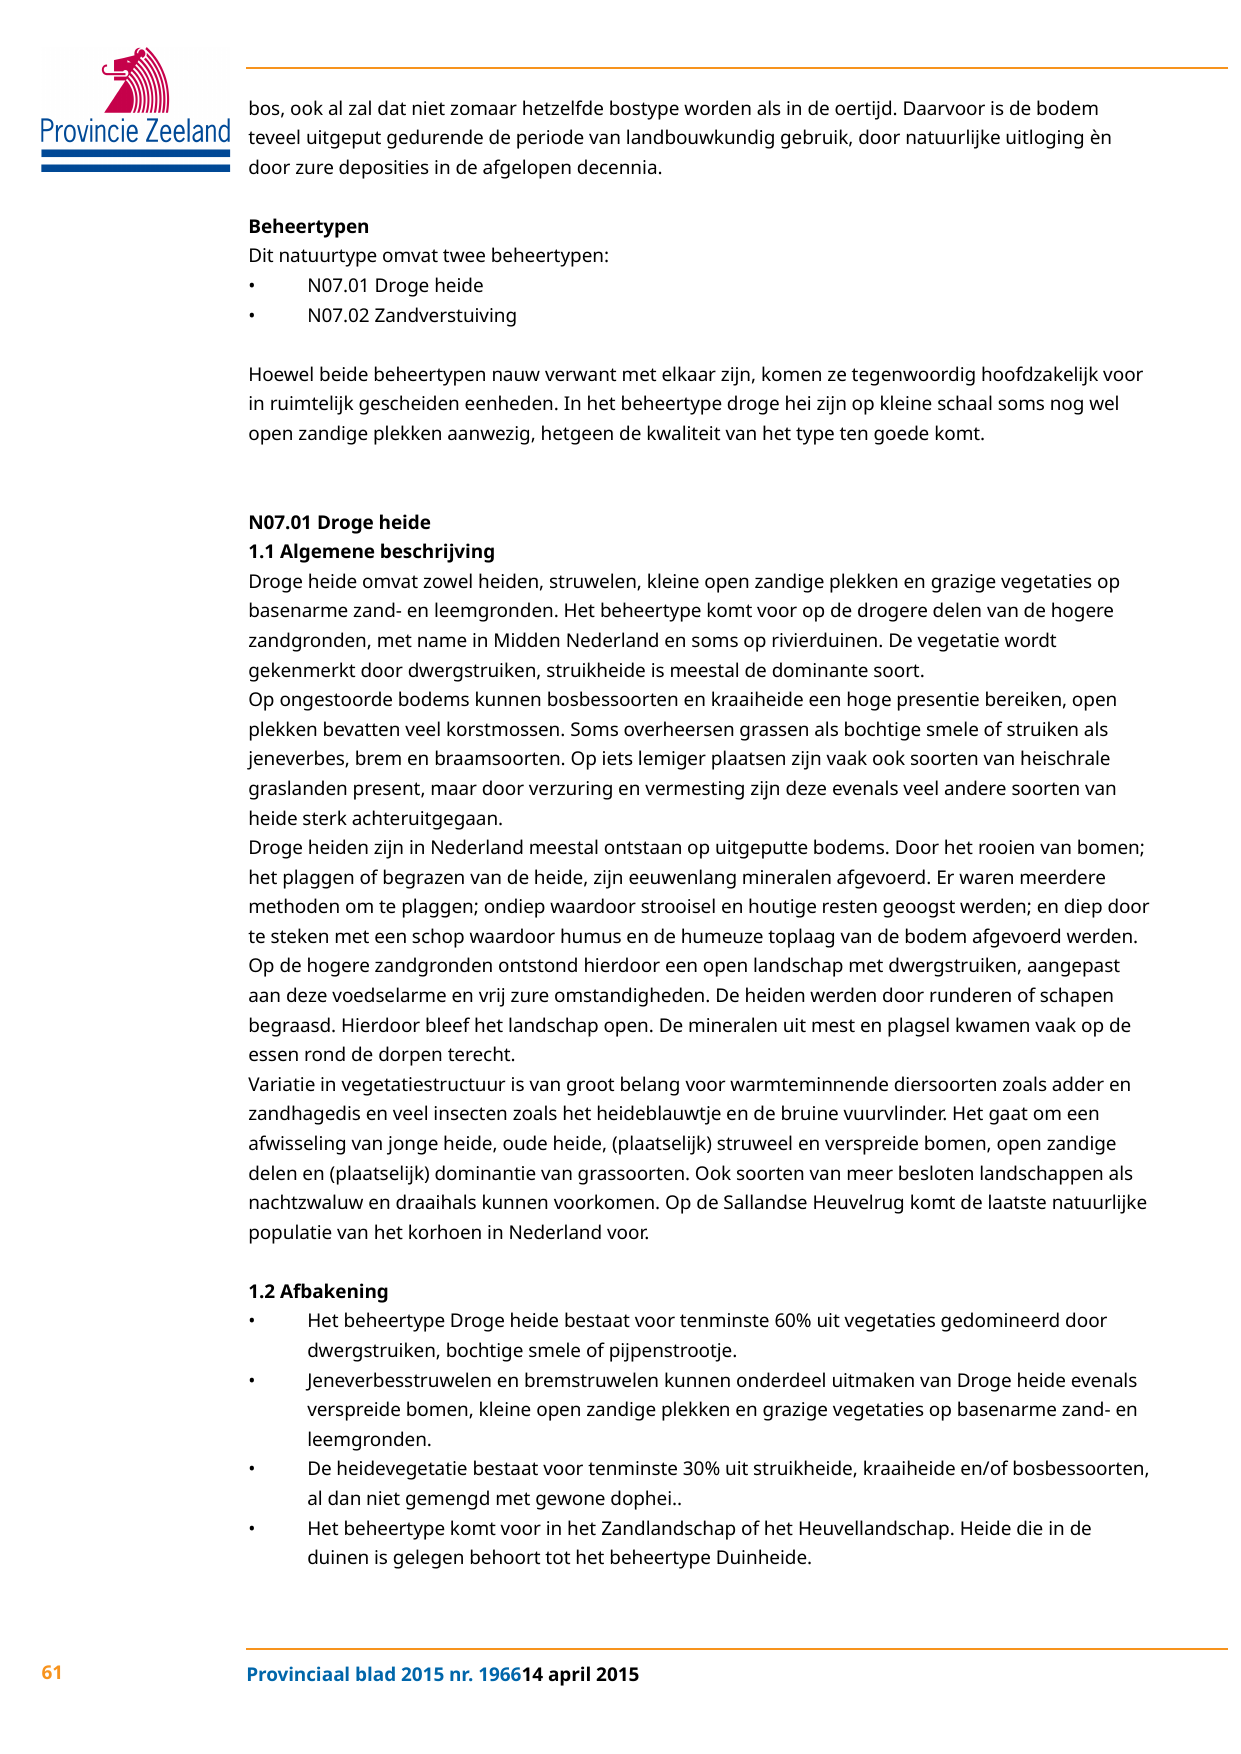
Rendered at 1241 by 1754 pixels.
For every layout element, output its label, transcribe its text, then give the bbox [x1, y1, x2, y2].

text Droge heide omvat zowel heiden, struwelen, kleine open zandige plekken en grazige vegetaties op basenarme zand- en leemgronden. Het beheertype komt voor op de drogere delen van de hogere zandgronden, met name in Midden Nederland en soms op rivierduinen. De vegetatie wordt gekenmerkt door dwergstruiken, struikheide is meestal de dominante soort. [248, 568, 1152, 683]
list N07.01 Droge heide [248, 272, 1152, 298]
list De heidevegetatie bestaat voor tenminste 30% uit struikheide, kraaiheide en/of bosbessoorten, al dan niet gemengd met gewone dophei.. [248, 1456, 1152, 1511]
list Jeneverbesstruwelen en bremstruwelen kunnen onderdeel uitmaken van Droge heide evenals verspreide bomen, kleine open zandige plekken en grazige vegetaties op basenarme zand- en leemgronden. [248, 1367, 1152, 1452]
text Dit natuurtype omvat twee beheertypen: [248, 243, 1152, 268]
text 1.2 Afbakening [248, 1278, 1152, 1304]
text bos, ook al zal dat niet zomaar hetzelfde bostype worden als in de oertijd. Daarvoor is de bodem teveel uitgeput gedurende de periode van landbouwkundig gebruik, door natuurlijke uitloging èn door zure deposities in de afgelopen decennia. [248, 95, 1152, 180]
text Op ongestoorde bodems kunnen bosbessoorten en kraaiheide een hoge presentie bereiken, open plekken bevatten veel korstmossen. Soms overheersen grassen als bochtige smele of struiken als jeneverbes, brem en braamsoorten. Op iets lemiger plaatsen zijn vaak ook soorten van heischrale graslanden present, maar door verzuring en vermesting zijn deze evenals veel andere soorten van heide sterk achteruitgegaan. [248, 686, 1152, 831]
text Hoewel beide beheertypen nauw verwant met elkaar zijn, komen ze tegenwoordig hoofdzakelijk voor in ruimtelijk gescheiden eenheden. In het beheertype droge hei zijn op kleine schaal soms nog wel open zandige plekken aanwezig, hetgeen de kwaliteit van het type ten goede komt. [248, 361, 1152, 446]
text 1.1 Algemene beschrijving [248, 538, 1152, 564]
list Het beheertype Droge heide bestaat voor tenminste 60% uit vegetaties gedomineerd door dwergstruiken, bochtige smele of pijpenstrootje. [248, 1308, 1152, 1363]
list Het beheertype komt voor in het Zandlandschap of het Heuvellandschap. Heide die in de duinen is gelegen behoort tot het beheertype Duinheide. [248, 1515, 1152, 1570]
text Beheertypen [248, 213, 1152, 239]
text Droge heiden zijn in Nederland meestal ontstaan op uitgeputte bodems. Door het rooien van bomen; het plaggen of begrazen van de heide, zijn eeuwenlang mineralen afgevoerd. Er waren meerdere methoden om te plaggen; ondiep waardoor strooisel en houtige resten geoogst werden; en diep door te steken met een schop waardoor humus en de humeuze toplaag van de bodem afgevoerd werden. Op de hogere zandgronden ontstond hierdoor een open landschap met dwergstruiken, aangepast aan deze voedselarme en vrij zure omstandigheden. De heiden werden door runderen of schapen begraasd. Hierdoor bleef het landschap open. De mineralen uit mest en plagsel kwamen vaak op de essen rond de dorpen terecht. [248, 834, 1152, 1067]
picture [41, 47, 231, 172]
text Variatie in vegetatiestructuur is van groot belang voor warmteminnende diersoorten zoals adder en zandhagedis en veel insecten zoals het heideblauwtje en de bruine vuurvlinder. Het gaat om een afwisseling van jonge heide, oude heide, (plaatselijk) struweel en verspreide bomen, open zandige delen en (plaatselijk) dominantie van grassoorten. Ook soorten van meer besloten landschappen als nachtzwaluw en draaihals kunnen voorkomen. Op de Sallandse Heuvelrug komt de laatste natuurlijke populatie van het korhoen in Nederland voor. [248, 1071, 1152, 1245]
list N07.02 Zandverstuiving [248, 302, 1152, 328]
text N07.01 Droge heide [248, 509, 1152, 535]
